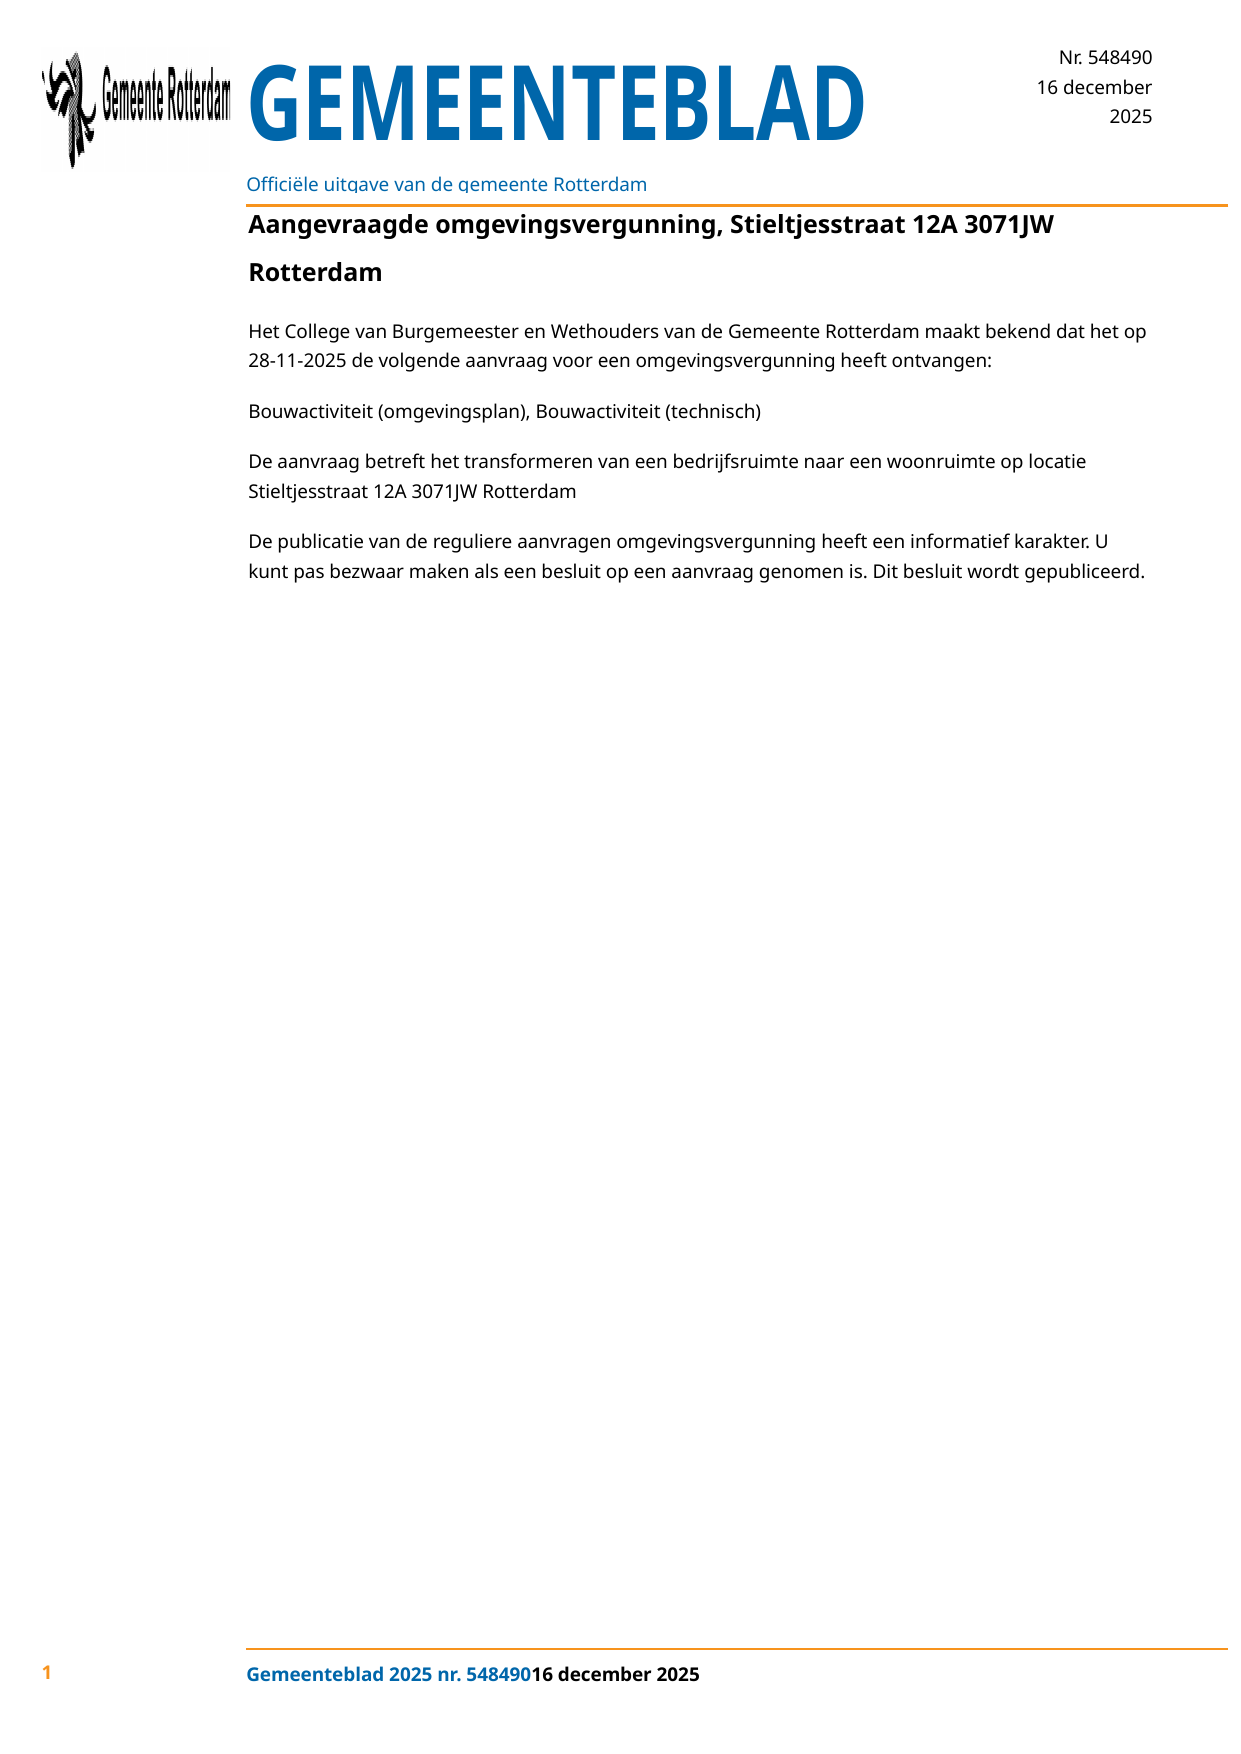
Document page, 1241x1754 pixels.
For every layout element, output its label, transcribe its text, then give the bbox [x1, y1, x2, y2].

text Bouwactiviteit (omgevingsplan), Bouwactiviteit (technisch) [248, 398, 1152, 424]
text De aanvraag betreft het transformeren van een bedrijfsruimte naar een woonruimte op locatie Stieltjesstraat 12A 3071JW Rotterdam [248, 448, 1152, 504]
picture [41, 47, 231, 172]
text Aangevraagde omgevingsvergunning, Stieltjesstraat 12A 3071JW Rotterdam [248, 207, 1152, 288]
text De publicatie van de reguliere aanvragen omgevingsvergunning heeft een informatief karakter. U kunt pas bezwaar maken als een besluit op een aanvraag genomen is. Dit besluit wordt gepubliceerd. [248, 528, 1152, 584]
text Het College van Burgemeester en Wethouders van de Gemeente Rotterdam maakt bekend dat het op 28-11-2025 de volgende aanvraag voor een omgevingsvergunning heeft ontvangen: [248, 318, 1152, 373]
